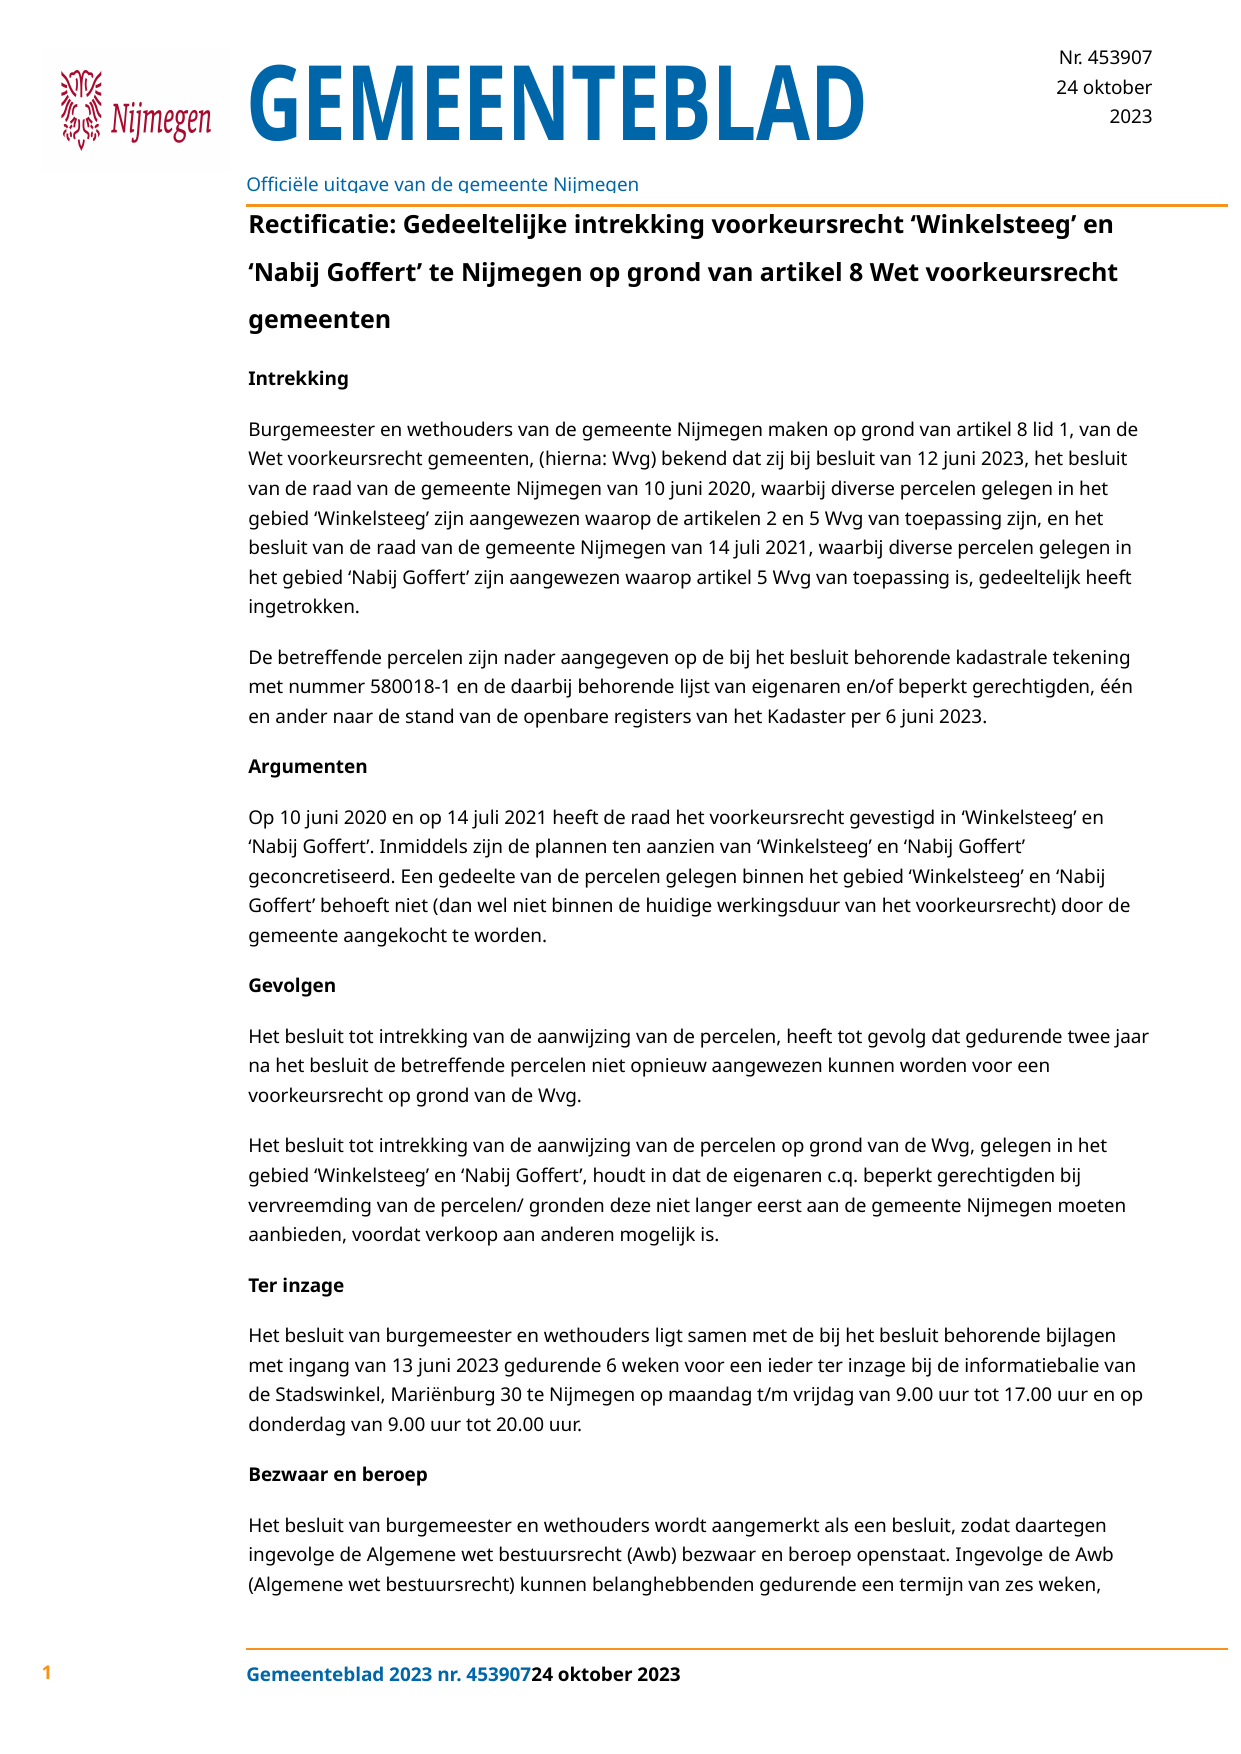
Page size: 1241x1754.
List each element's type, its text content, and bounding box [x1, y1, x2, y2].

text Het besluit van burgemeester en wethouders ligt samen met de bij het besluit behorende bijlagen met ingang van 13 juni 2023 gedurende 6 weken voor een ieder ter inzage bij de informatiebalie van de Stadswinkel, Mariënburg 30 te Nijmegen op maandag t/m vrijdag van 9.00 uur tot 17.00 uur en op donderdag van 9.00 uur tot 20.00 uur. [248, 1322, 1152, 1437]
text Het besluit van burgemeester en wethouders wordt aangemerkt als een besluit, zodat daartegen ingevolge de Algemene wet bestuursrecht (Awb) bezwaar en beroep openstaat. Ingevolge de Awb (Algemene wet bestuursrecht) kunnen belanghebbenden gedurende een termijn van zes weken, [248, 1512, 1152, 1597]
text Bezwaar en beroep [248, 1461, 1152, 1487]
text Het besluit tot intrekking van de aanwijzing van de percelen, heeft tot gevolg dat gedurende twee jaar na het besluit de betreffende percelen niet opnieuw aangewezen kunnen worden voor een voorkeursrecht op grond van de Wvg. [248, 1023, 1152, 1108]
text Gevolgen [248, 973, 1152, 998]
text Burgemeester en wethouders van de gemeente Nijmegen maken op grond van artikel 8 lid 1, van de Wet voorkeursrecht gemeenten, (hierna: Wvg) bekend dat zij bij besluit van 12 juni 2023, het besluit van de raad van de gemeente Nijmegen van 10 juni 2020, waarbij diverse percelen gelegen in het gebied ‘Winkelsteeg’ zijn aangewezen waarop de artikelen 2 en 5 Wvg van toepassing zijn, en het besluit van de raad van de gemeente Nijmegen van 14 juli 2021, waarbij diverse percelen gelegen in het gebied ‘Nabij Goffert’ zijn aangewezen waarop artikel 5 Wvg van toepassing is, gedeeltelijk heeft ingetrokken. [248, 416, 1152, 619]
text Intrekking [248, 366, 1152, 391]
text De betreffende percelen zijn nader aangegeven op de bij het besluit behorende kadastrale tekening met nummer 580018-1 en de daarbij behorende lijst van eigenaren en/of beperkt gerechtigden, één en ander naar de stand van de openbare registers van het Kadaster per 6 juni 2023. [248, 644, 1152, 729]
text Argumenten [248, 753, 1152, 779]
text Het besluit tot intrekking van de aanwijzing van de percelen op grond van de Wvg, gelegen in het gebied ‘Winkelsteeg’ en ‘Nabij Goffert’, houdt in dat de eigenaren c.q. beperkt gerechtigden bij vervreemding van de percelen/ gronden deze niet langer eerst aan de gemeente Nijmegen moeten aanbieden, voordat verkoop aan anderen mogelijk is. [248, 1133, 1152, 1247]
text Ter inzage [248, 1272, 1152, 1297]
picture [41, 47, 231, 172]
text Rectificatie: Gedeeltelijke intrekking voorkeursrecht ‘Winkelsteeg’ en ‘Nabij Goffert’ te Nijmegen op grond van artikel 8 Wet voorkeursrecht gemeenten [248, 207, 1152, 336]
text Op 10 juni 2020 en op 14 juli 2021 heeft de raad het voorkeursrecht gevestigd in ‘Winkelsteeg’ en ‘Nabij Goffert’. Inmiddels zijn de plannen ten aanzien van ‘Winkelsteeg’ en ‘Nabij Goffert’ geconcretiseerd. Een gedeelte van de percelen gelegen binnen het gebied ‘Winkelsteeg’ en ‘Nabij Goffert’ behoeft niet (dan wel niet binnen de huidige werkingsduur van het voorkeursrecht) door de gemeente aangekocht te worden. [248, 804, 1152, 948]
